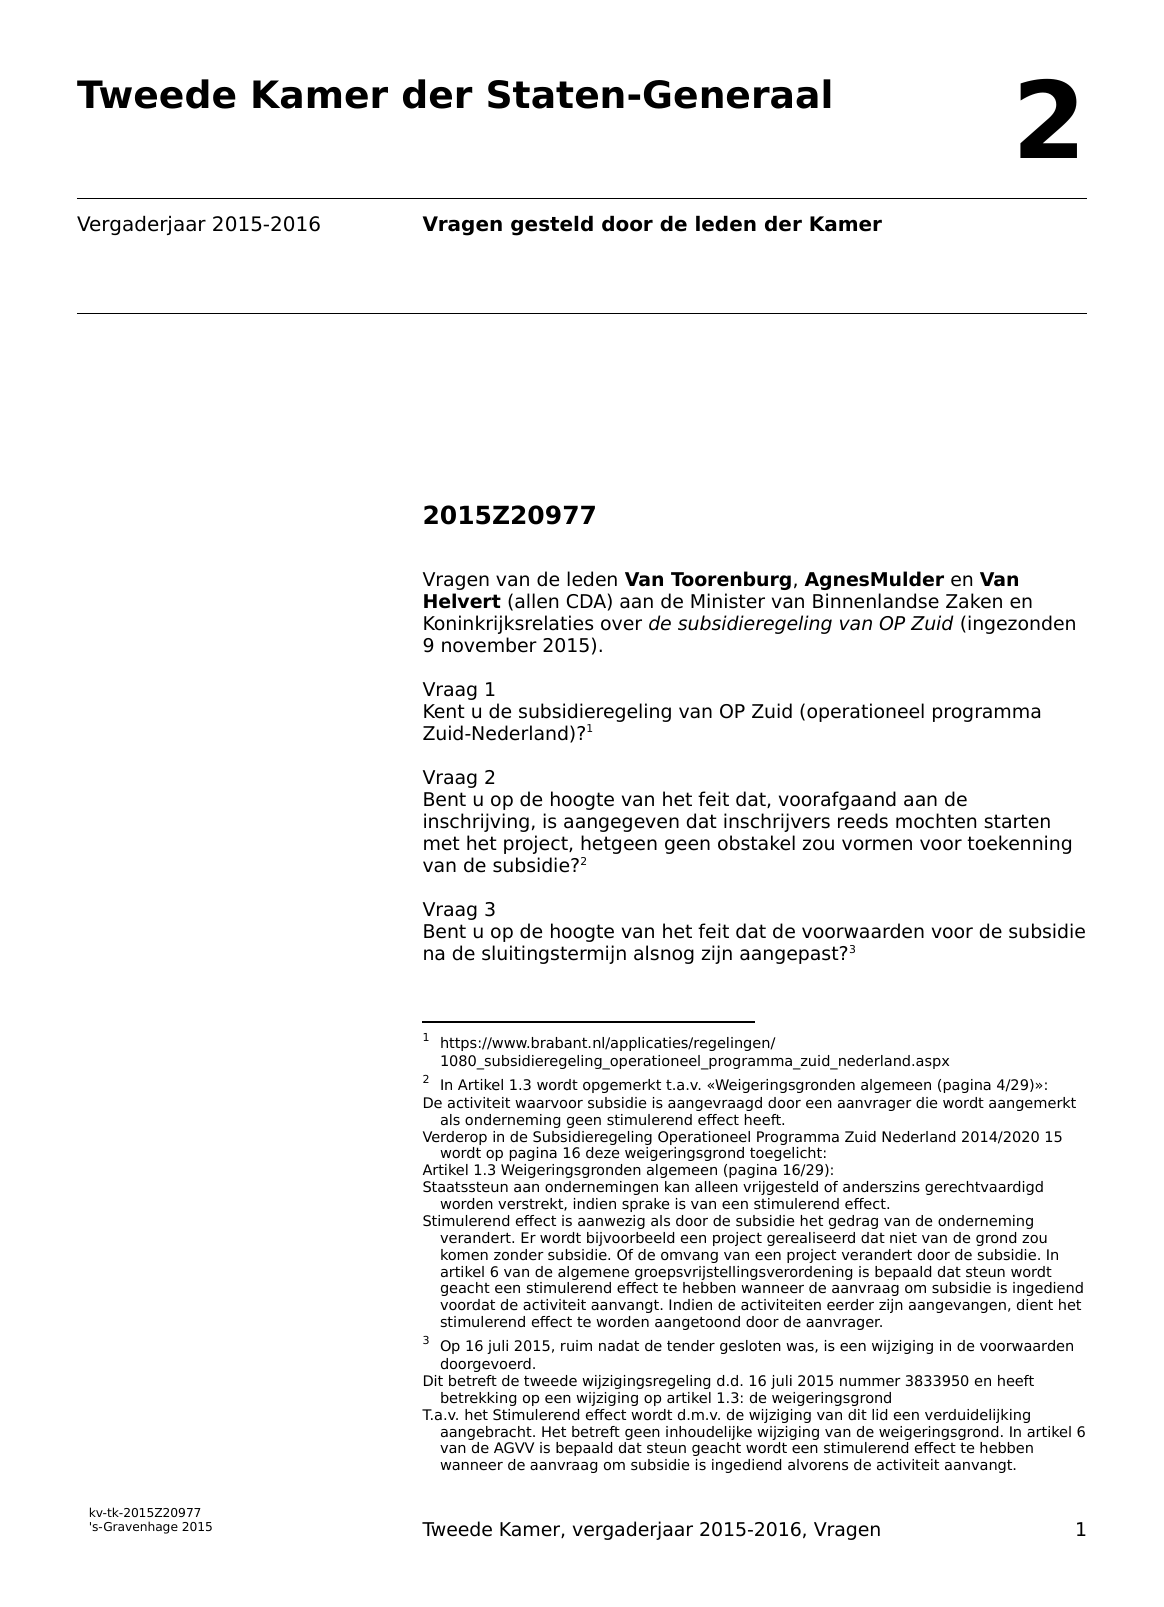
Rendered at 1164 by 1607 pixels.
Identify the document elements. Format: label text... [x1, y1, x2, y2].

text 's-Gravenhage 2015 [88, 1520, 323, 1534]
text Vraag 3 [422, 899, 1087, 921]
text Kent u de subsidieregeling van OP Zuid (operationeel programma Zuid-Nederland)? [422, 701, 1087, 745]
text Bent u op de hoogte van het feit dat, voorafgaand aan de inschrijving, is aangegeven dat inschrijvers reeds mochten starten met het project, hetgeen geen obstakel zou vormen voor toekenning van de subsidie? [422, 789, 1087, 877]
table_cell Vergaderjaar 2015-2016 [77, 199, 422, 313]
text https://www.brabant.nl/applicaties/regelingen/1080_subsidieregeling_operationeel_programma_zuid_nederland.aspx [422, 1031, 1087, 1070]
text Artikel 1.3 Weigeringsgronden algemeen (pagina 16/29): [422, 1162, 1087, 1179]
table_header Tweede Kamer der Staten-Generaal [77, 59, 886, 198]
text Vraag 1 [422, 679, 1087, 701]
text Vraag 2 [422, 767, 1087, 789]
text De activiteit waarvoor subsidie is aangevraagd door een aanvrager die wordt aangemerkt als onderneming geen stimulerend effect heeft. [422, 1095, 1087, 1129]
text Verderop in de Subsidieregeling Operationeel Programma Zuid Nederland 2014/2020 15 wordt op pagina 16 deze weigeringsgrond toegelicht: [422, 1129, 1087, 1162]
table_header 2 [886, 59, 1087, 198]
text Staatssteun aan ondernemingen kan alleen vrijgesteld of anderszins gerechtvaardigd worden verstrekt, indien sprake is van een stimulerend effect. [422, 1179, 1087, 1213]
text T.a.v. het Stimulerend effect wordt d.m.v. de wijziging van dit lid een verduidelijking aangebracht. Het betreft geen inhoudelijke wijziging van de weigeringsgrond. In artikel 6 van de AGVV is bepaald dat steun geacht wordt een stimulerend effect te hebben wanneer de aanvraag om subsidie is ingediend alvorens de activiteit aanvangt. [422, 1407, 1087, 1474]
text 2015Z20977 [422, 501, 1087, 531]
text Stimulerend effect is aanwezig als door de subsidie het gedrag van de onderneming verandert. Er wordt bijvoorbeeld een project gerealiseerd dat niet van de grond zou komen zonder subsidie. Of de omvang van een project verandert door de subsidie. In artikel 6 van de algemene groepsvrijstellingsverordening is bepaald dat steun wordt geacht een stimulerend effect te hebben wanneer de aanvraag om subsidie is ingediend voordat de activiteit aanvangt. Indien de activiteiten eerder zijn aangevangen, dient het stimulerend effect te worden aangetoond door de aanvrager. [422, 1213, 1087, 1331]
text Bent u op de hoogte van het feit dat de voorwaarden voor de subsidie na de sluitingstermijn alsnog zijn aangepast? [422, 921, 1087, 965]
text Dit betreft de tweede wijzigingsregeling d.d. 16 juli 2015 nummer 3833950 en heeft betrekking op een wijziging op artikel 1.3: de weigeringsgrond [422, 1373, 1087, 1407]
text kv-tk-2015Z20977 [88, 1506, 323, 1520]
table_cell Vragen gesteld door de leden der Kamer [422, 199, 1087, 313]
text Op 16 juli 2015, ruim nadat de tender gesloten was, is een wijziging in de voorwaarden doorgevoerd. [422, 1334, 1087, 1373]
text Vragen van de leden Van Toorenburg, AgnesMulder en Van Helvert (allen CDA) aan de Minister van Binnenlandse Zaken en Koninkrijksrelaties over de subsidieregeling van OP Zuid (ingezonden 9 november 2015). [422, 569, 1087, 657]
text In Artikel 1.3 wordt opgemerkt t.a.v. «Weigeringsgronden algemeen (pagina 4/29)»: [422, 1073, 1087, 1095]
